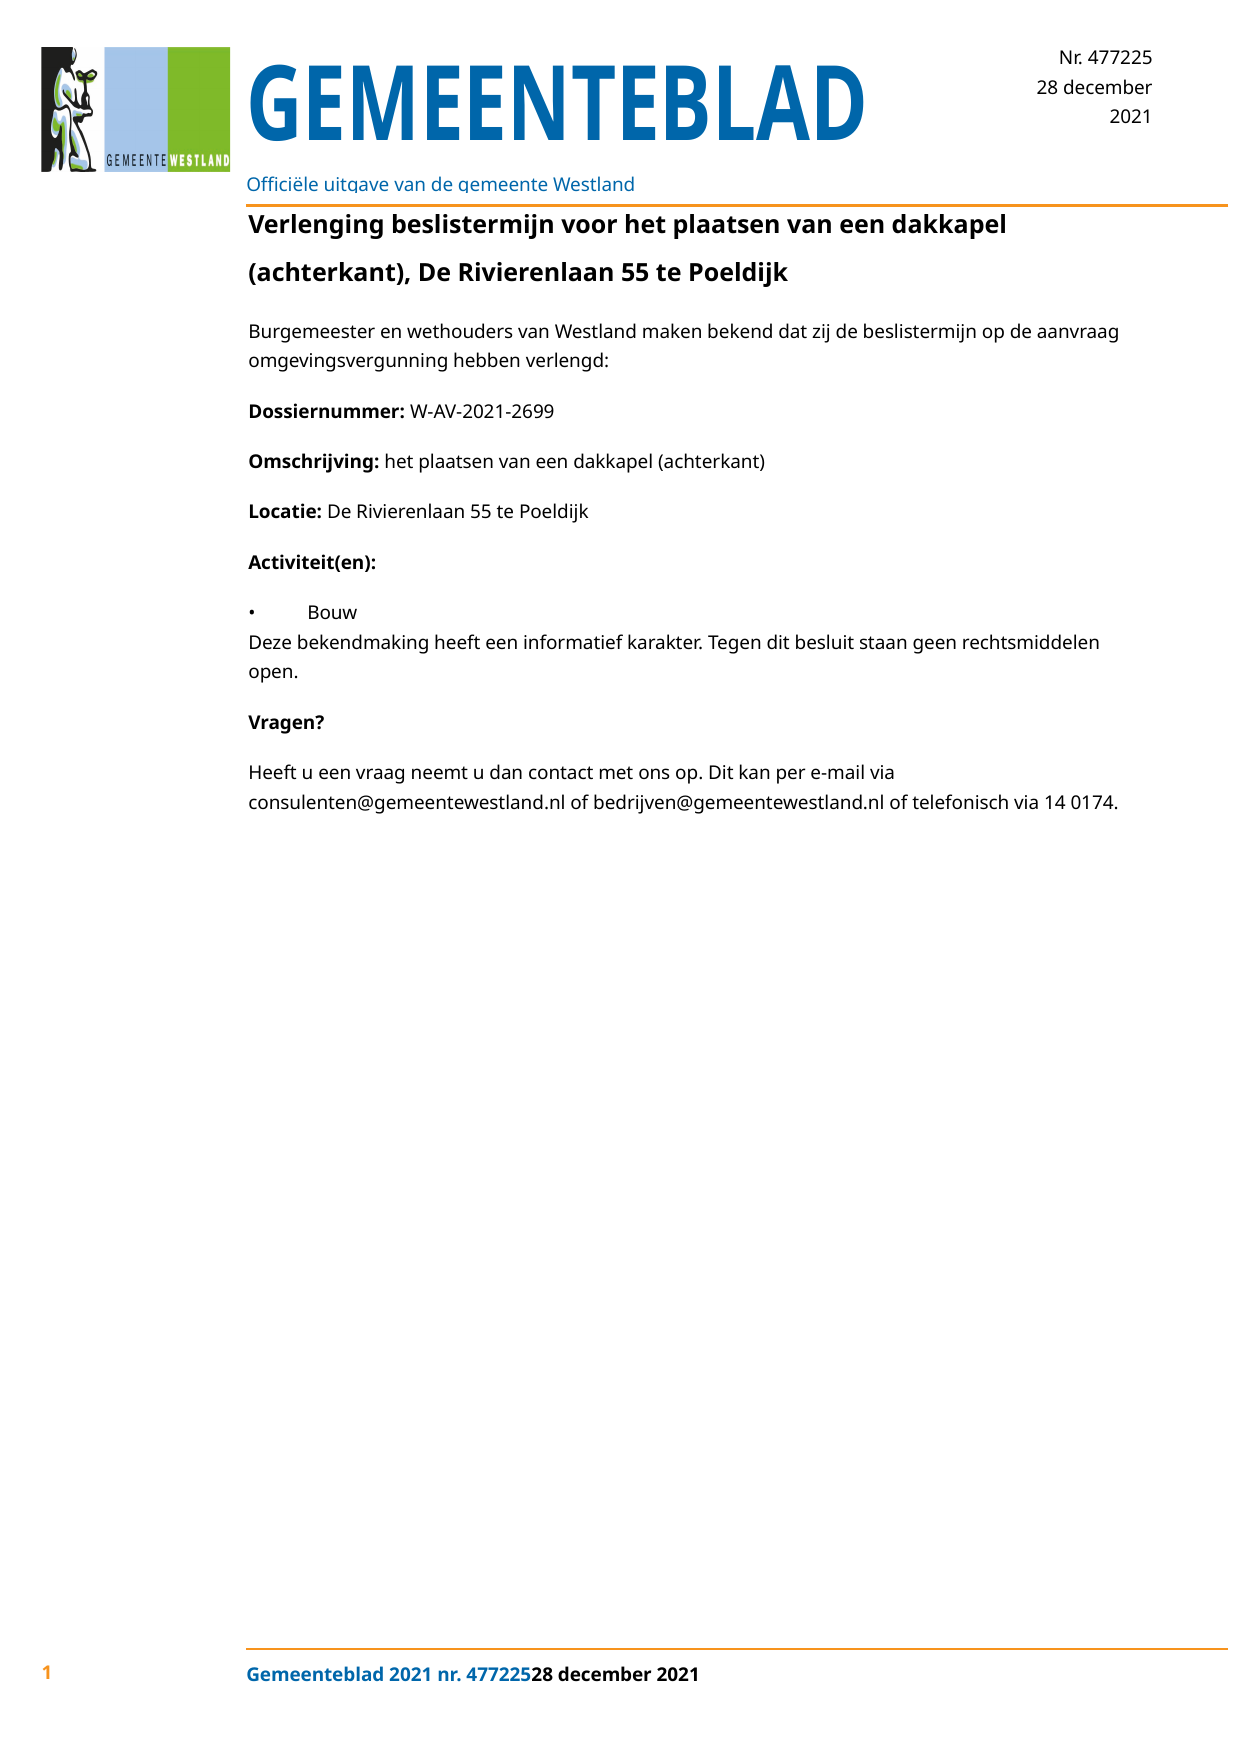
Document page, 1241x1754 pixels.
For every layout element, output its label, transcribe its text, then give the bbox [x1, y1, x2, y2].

list Bouw [248, 599, 1152, 625]
text Heeft u een vraag neemt u dan contact met ons op. Dit kan per e-mail via consulenten@gemeentewestland.nl of bedrijven@gemeentewestland.nl of telefonisch via 14 0174. [248, 759, 1152, 815]
text Burgemeester en wethouders van Westland maken bekend dat zij de beslistermijn op de aanvraag omgevingsvergunning hebben verlengd: [248, 318, 1152, 373]
text Dossiernummer: W-AV-2021-2699 [248, 398, 1152, 424]
text Vragen? [248, 709, 1152, 735]
text Activiteit(en): [248, 549, 1152, 575]
picture [41, 47, 231, 172]
text Verlenging beslistermijn voor het plaatsen van een dakkapel (achterkant), De Rivierenlaan 55 te Poeldijk [248, 207, 1152, 288]
text Deze bekendmaking heeft een informatief karakter. Tegen dit besluit staan geen rechtsmiddelen open. [248, 629, 1152, 684]
text Locatie: De Rivierenlaan 55 te Poeldijk [248, 499, 1152, 524]
text Omschrijving: het plaatsen van een dakkapel (achterkant) [248, 448, 1152, 474]
